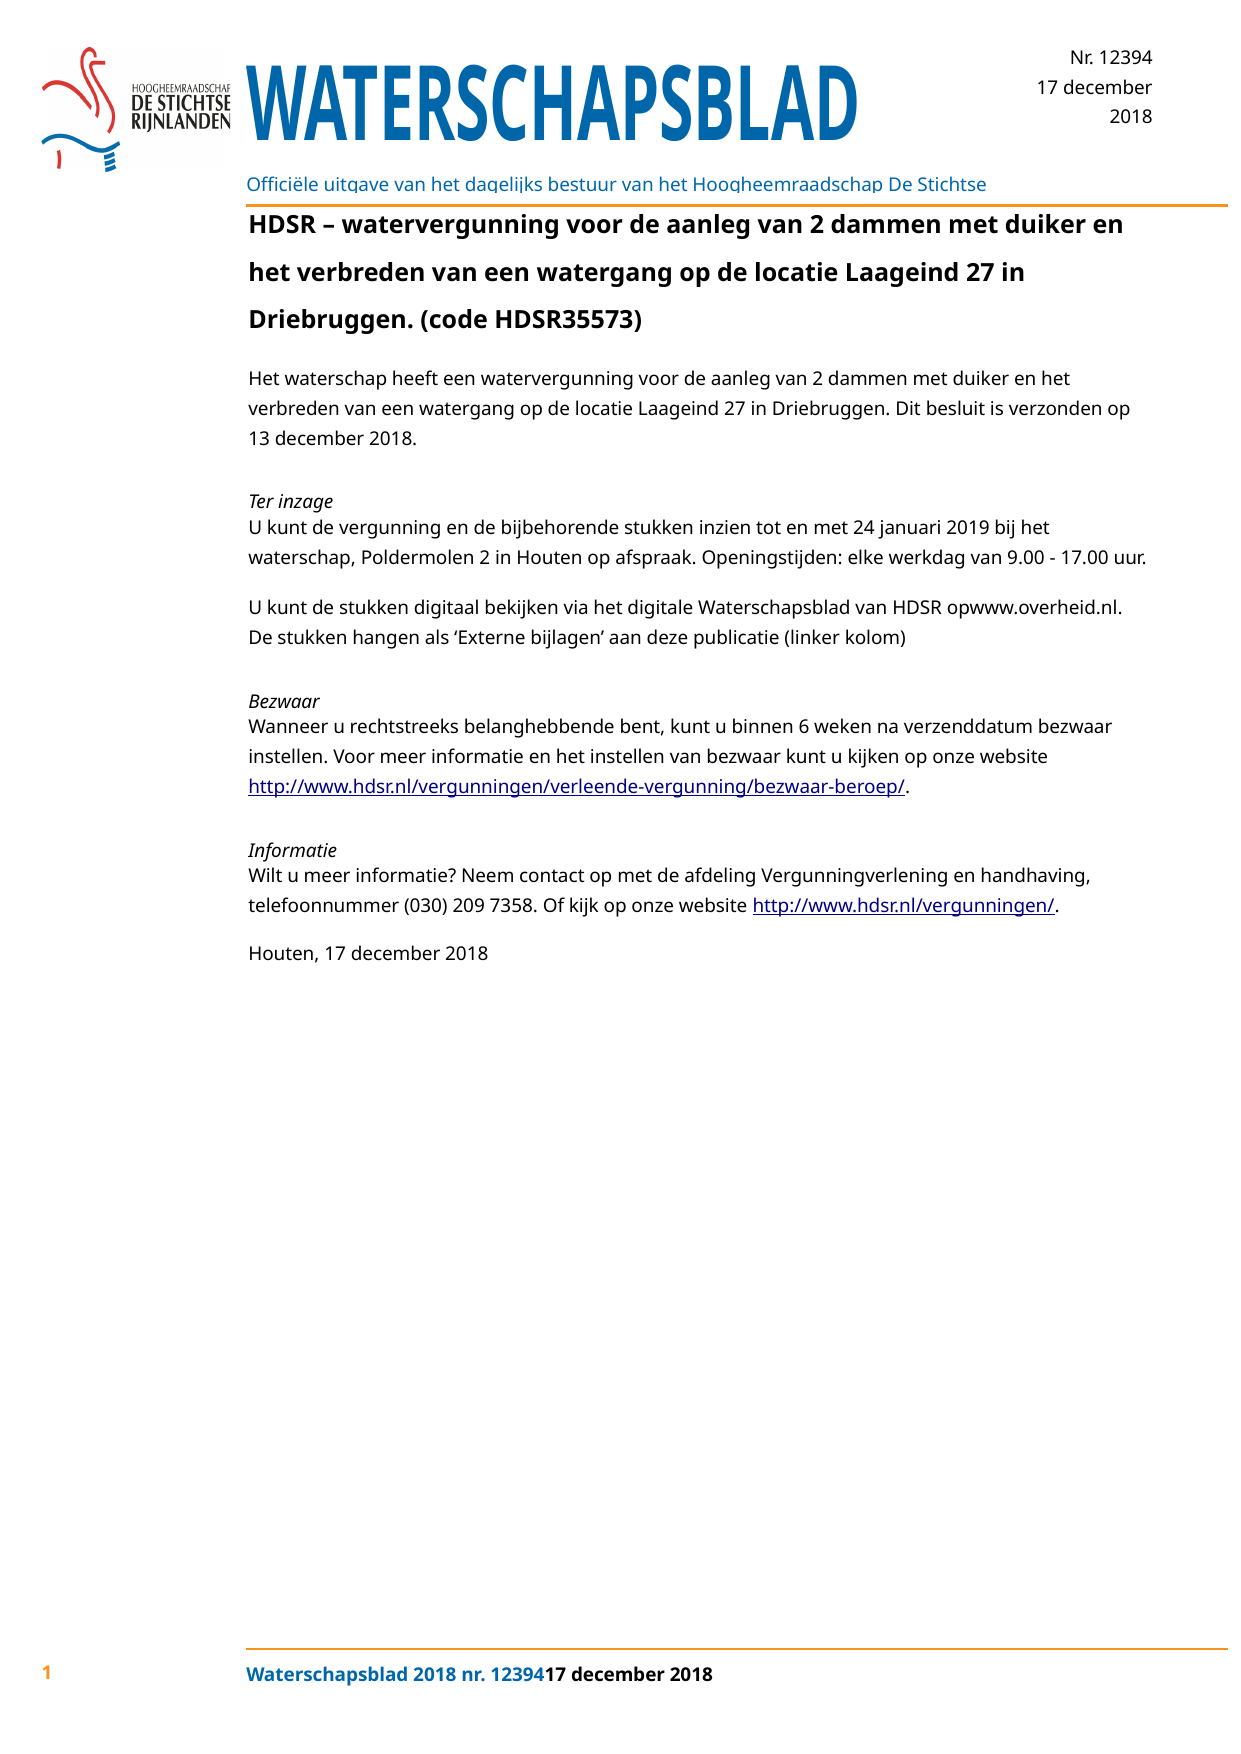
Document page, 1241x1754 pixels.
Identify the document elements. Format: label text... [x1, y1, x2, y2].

text U kunt de vergunning en de bijbehorende stukken inzien tot en met 24 januari 2019 bij het waterschap, Poldermolen 2 in Houten op afspraak. Openingstijden: elke werkdag van 9.00 - 17.00 uur. [248, 514, 1152, 570]
text Ter inzage [248, 489, 1152, 514]
text Wilt u meer informatie? Neem contact op met de afdeling Vergunningverlening en handhaving, telefoonnummer (030) 209 7358. Of kijk op onze website http://www.hdsr.nl/vergunningen/. [248, 862, 1152, 918]
text HDSR – watervergunning voor de aanleg van 2 dammen met duiker en het verbreden van een watergang op de locatie Laageind 27 in Driebruggen. (code HDSR35573) [248, 207, 1152, 336]
text Bezwaar [248, 688, 1152, 714]
text Wanneer u rechtstreeks belanghebbende bent, kunt u binnen 6 weken na verzenddatum bezwaar instellen. Voor meer informatie en het instellen van bezwaar kunt u kijken op onze website http://www.hdsr.nl/vergunningen/verleende-vergunning/bezwaar-beroep/. [248, 714, 1152, 798]
text Informatie [248, 837, 1152, 862]
text U kunt de stukken digitaal bekijken via het digitale Waterschapsblad van HDSR opwww.overheid.nl. De stukken hangen als ‘Externe bijlagen’ aan deze publicatie (linker kolom) [248, 594, 1152, 650]
text Houten, 17 december 2018 [248, 940, 1152, 966]
text Het waterschap heeft een watervergunning voor de aanleg van 2 dammen met duiker en het verbreden van een watergang op de locatie Laageind 27 in Driebruggen. Dit besluit is verzonden op 13 december 2018. [248, 366, 1152, 450]
picture [41, 47, 231, 172]
